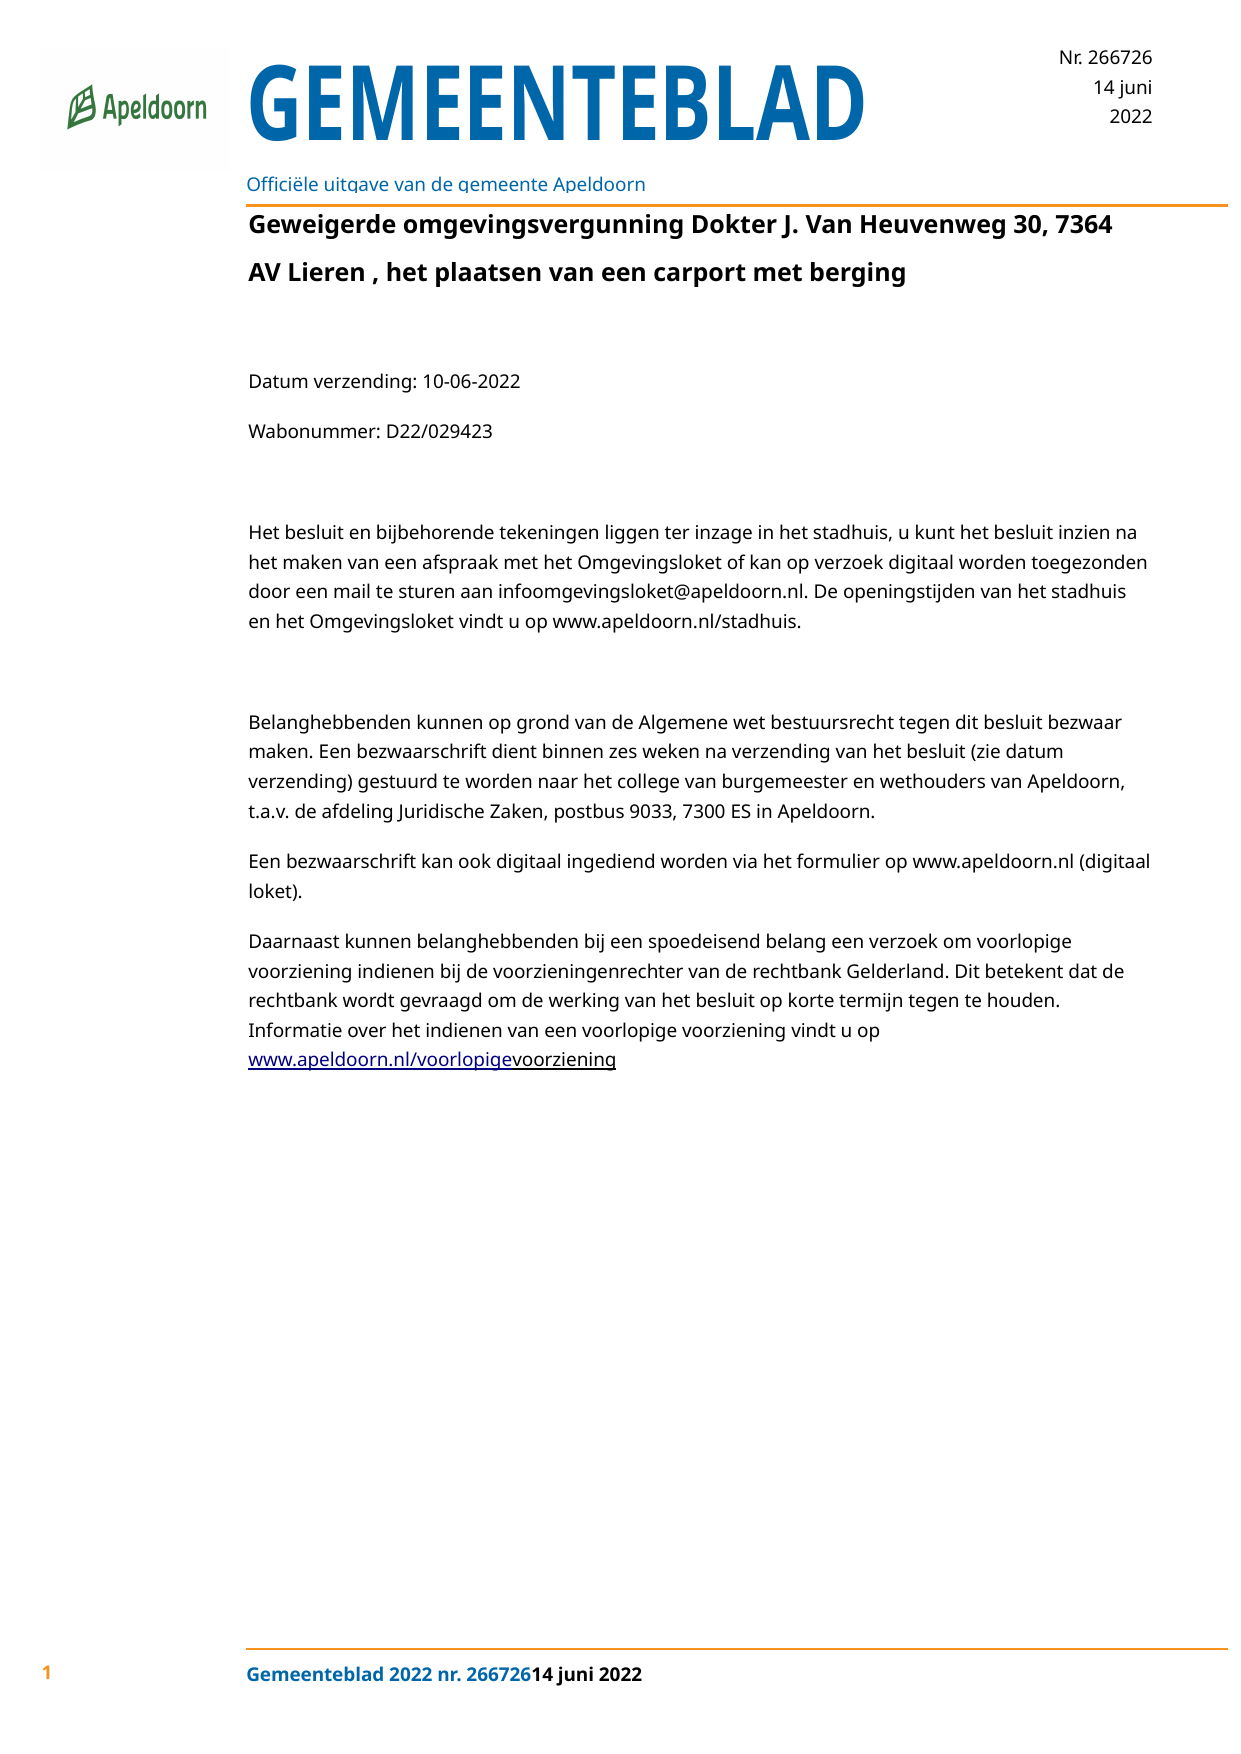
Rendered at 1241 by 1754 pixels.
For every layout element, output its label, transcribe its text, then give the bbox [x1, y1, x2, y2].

text Daarnaast kunnen belanghebbenden bij een spoedeisend belang een verzoek om voorlopige voorziening indienen bij de voorzieningenrechter van de rechtbank Gelderland. Dit betekent dat de rechtbank wordt gevraagd om de werking van het besluit op korte termijn tegen te houden. Informatie over het indienen van een voorlopige voorziening vindt u op www.apeldoorn.nl/voorlopigevoorziening [248, 928, 1152, 1072]
text Geweigerde omgevingsvergunning Dokter J. Van Heuvenweg 30, 7364 AV Lieren , het plaatsen van een carport met berging [248, 207, 1152, 288]
text Wabonummer: D22/029423 [248, 419, 1152, 444]
text Datum verzending: 10-06-2022 [248, 368, 1152, 394]
text Een bezwaarschrift kan ook digitaal ingediend worden via het formulier op www.apeldoorn.nl (digitaal loket). [248, 848, 1152, 904]
text Belanghebbenden kunnen op grond van de Algemene wet bestuursrecht tegen dit besluit bezwaar maken. Een bezwaarschrift dient binnen zes weken na verzending van het besluit (zie datum verzending) gestuurd te worden naar het college van burgemeester en wethouders van Apeldoorn, t.a.v. de afdeling Juridische Zaken, postbus 9033, 7300 ES in Apeldoorn. [248, 709, 1152, 824]
picture [41, 47, 231, 172]
text Het besluit en bijbehorende tekeningen liggen ter inzage in het stadhuis, u kunt het besluit inzien na het maken van een afspraak met het Omgevingsloket of kan op verzoek digitaal worden toegezonden door een mail te sturen aan infoomgevingsloket@apeldoorn.nl. De openingstijden van het stadhuis en het Omgevingsloket vindt u op www.apeldoorn.nl/stadhuis. [248, 519, 1152, 634]
